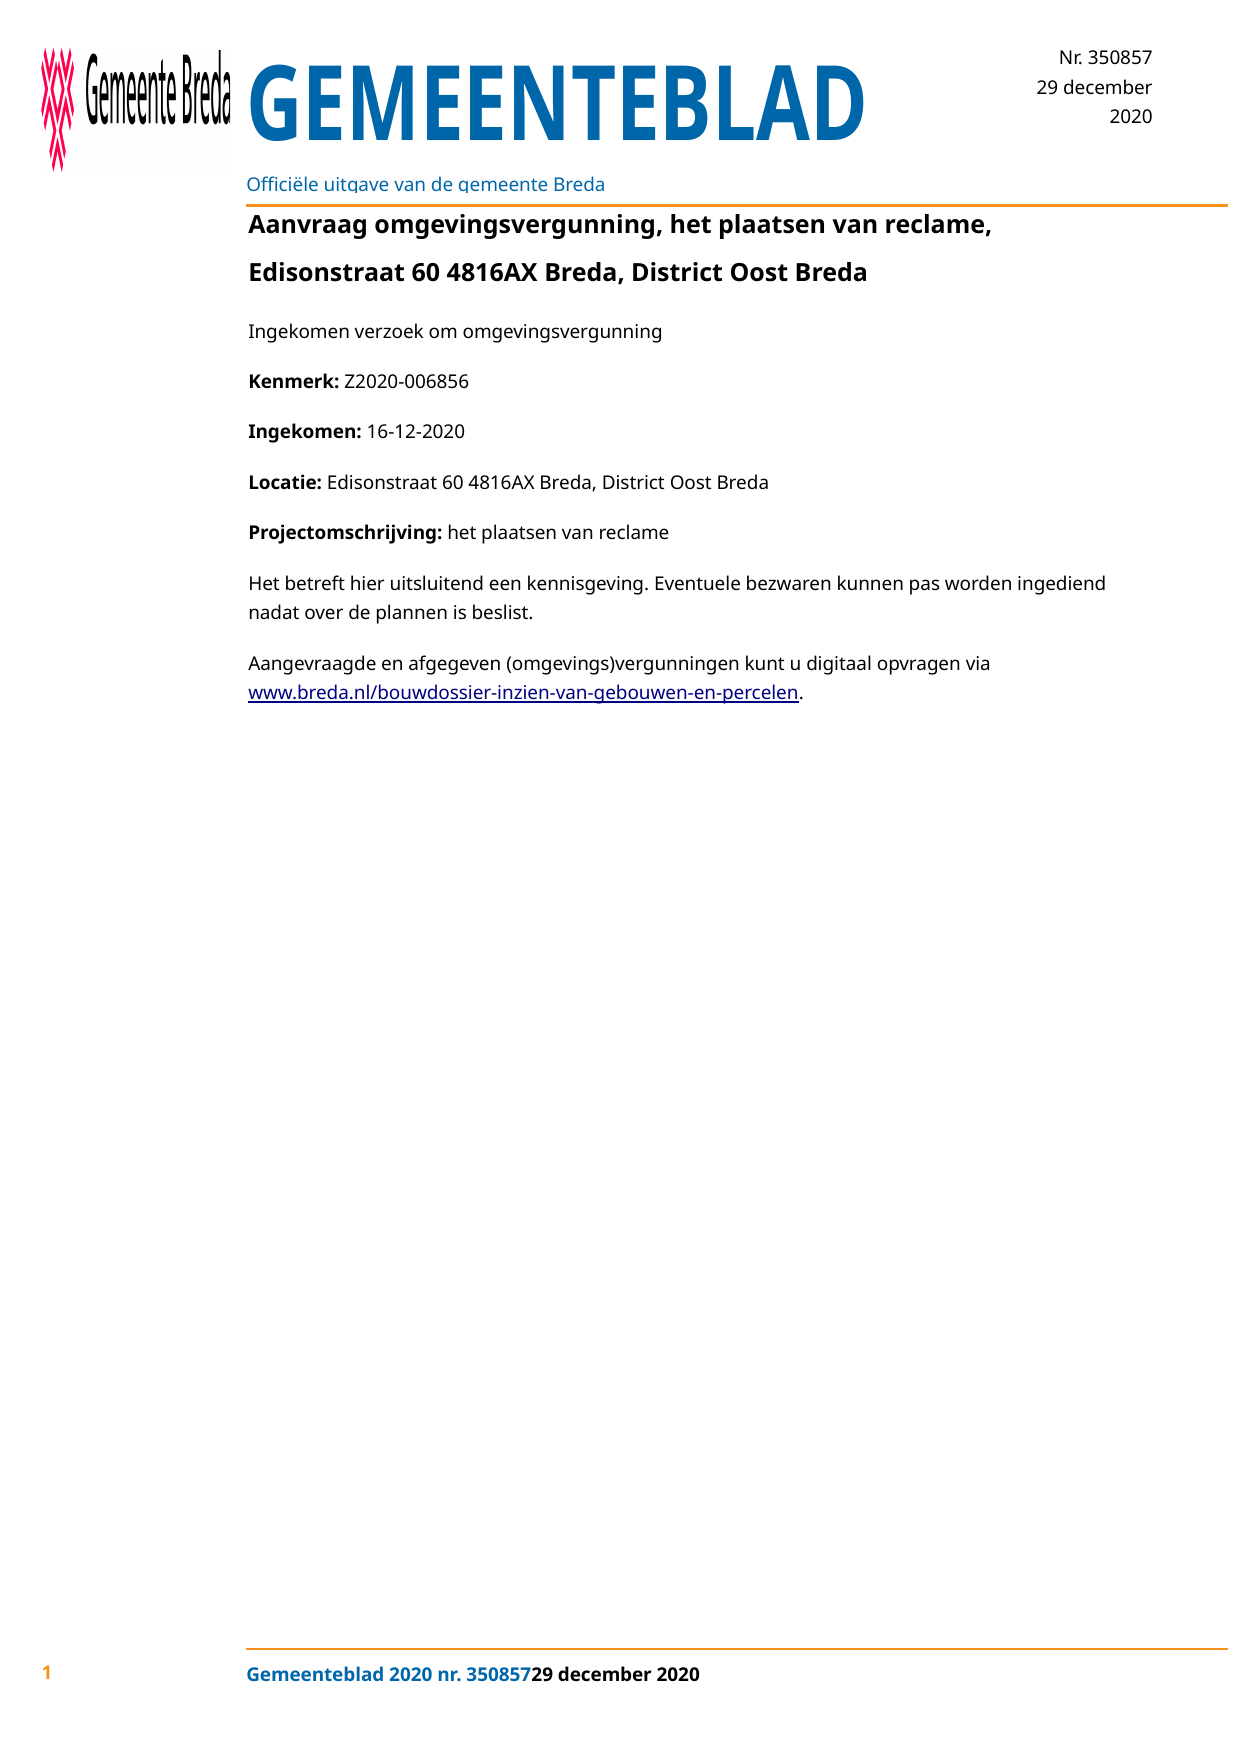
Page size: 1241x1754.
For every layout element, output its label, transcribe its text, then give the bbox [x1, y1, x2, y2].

picture [41, 47, 231, 172]
text Kenmerk: Z2020-006856 [248, 368, 1152, 394]
text Ingekomen verzoek om omgevingsvergunning [248, 318, 1152, 344]
text Locatie: Edisonstraat 60 4816AX Breda, District Oost Breda [248, 469, 1152, 495]
text Het betreft hier uitsluitend een kennisgeving. Eventuele bezwaren kunnen pas worden ingediend nadat over de plannen is beslist. [248, 570, 1152, 625]
text Projectomschrijving: het plaatsen van reclame [248, 519, 1152, 545]
text Aangevraagde en afgegeven (omgevings)vergunningen kunt u digitaal opvragen via www.breda.nl/bouwdossier-inzien-van-gebouwen-en-percelen. [248, 650, 1152, 705]
text Aanvraag omgevingsvergunning, het plaatsen van reclame, Edisonstraat 60 4816AX Breda, District Oost Breda [248, 207, 1152, 288]
text Ingekomen: 16-12-2020 [248, 419, 1152, 444]
